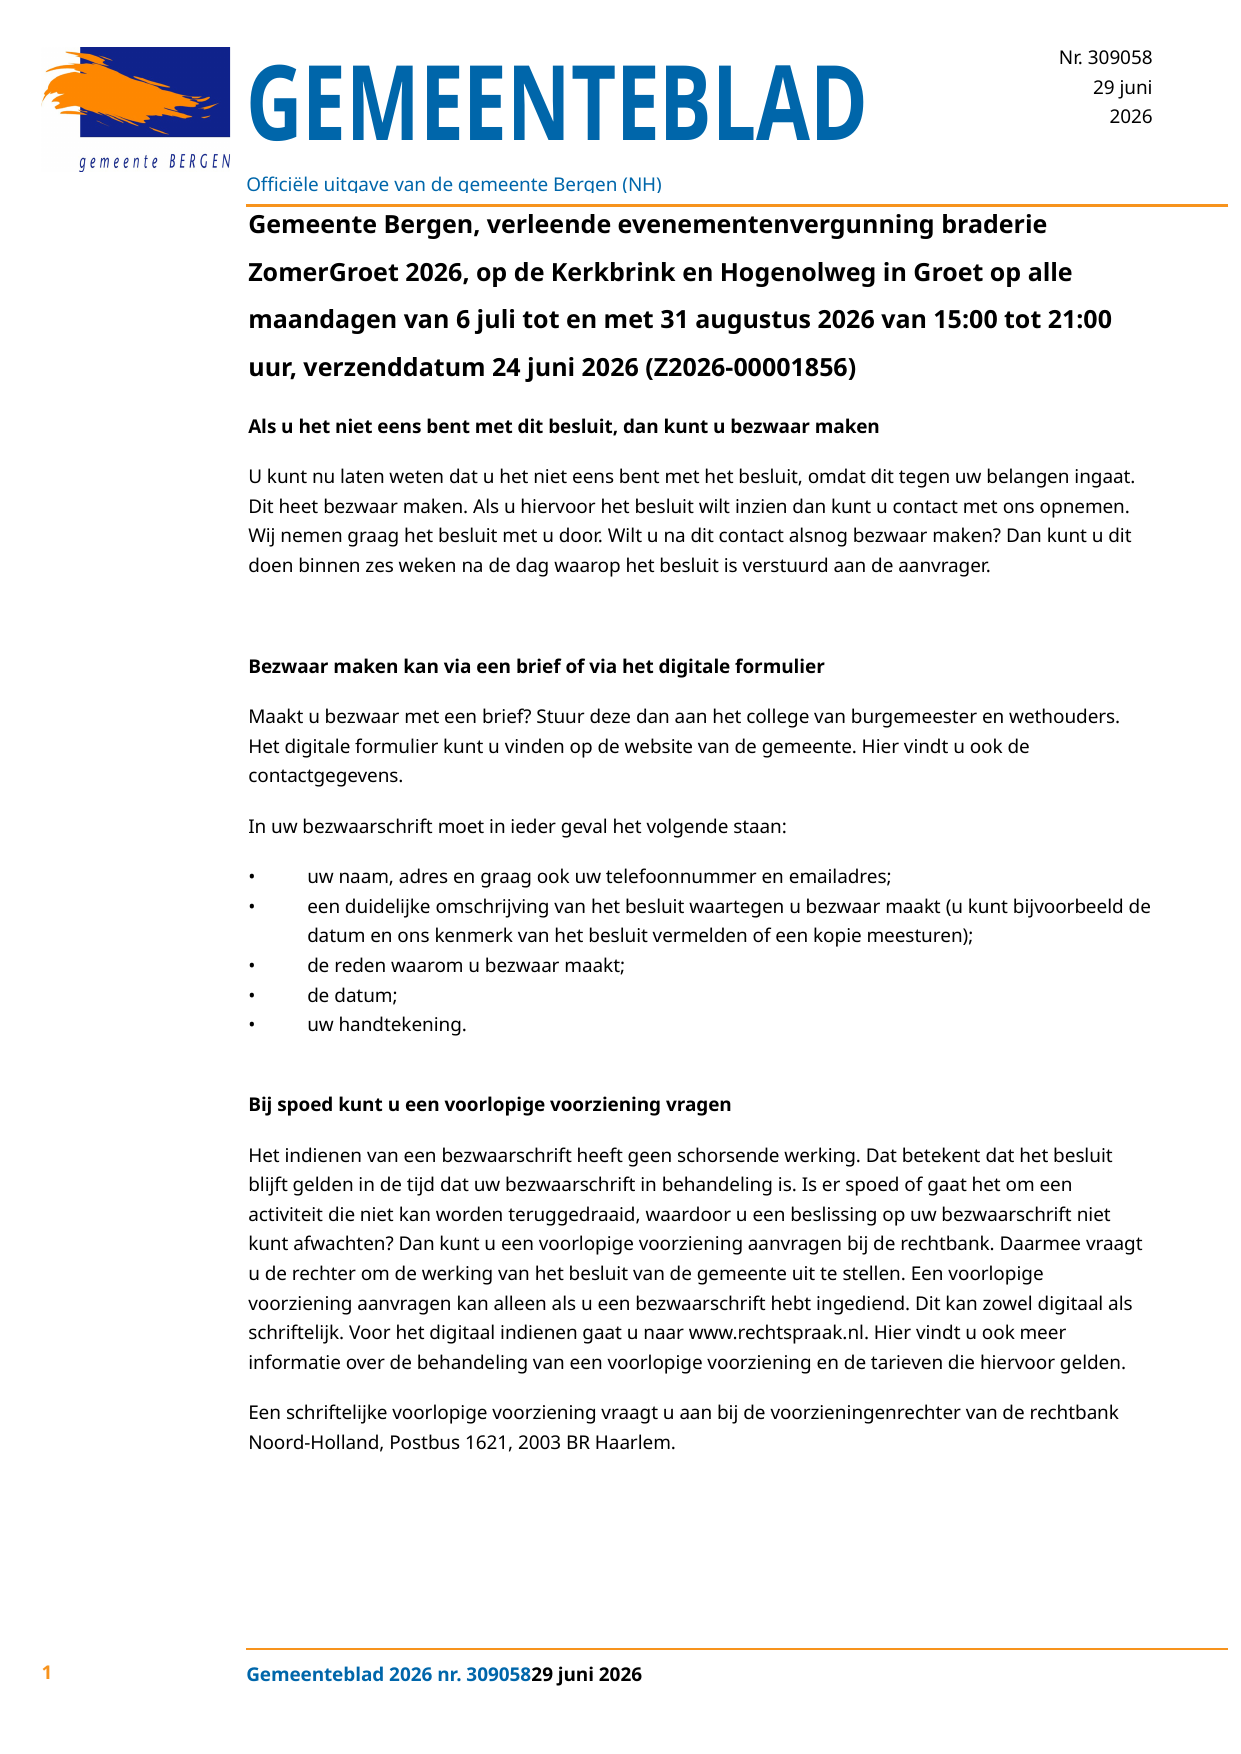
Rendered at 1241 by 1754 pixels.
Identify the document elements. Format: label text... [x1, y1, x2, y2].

text Maakt u bezwaar met een brief? Stuur deze dan aan het college van burgemeester en wethouders. Het digitale formulier kunt u vinden op de website van de gemeente. Hier vindt u ook de contactgegevens. [248, 703, 1152, 788]
list uw naam, adres en graag ook uw telefoonnummer en emailadres; [248, 863, 1152, 889]
text U kunt nu laten weten dat u het niet eens bent met het besluit, omdat dit tegen uw belangen ingaat. Dit heet bezwaar maken. Als u hiervoor het besluit wilt inzien dan kunt u contact met ons opnemen. Wij nemen graag het besluit met u door. Wilt u na dit contact alsnog bezwaar maken? Dan kunt u dit doen binnen zes weken na de dag waarop het besluit is verstuurd aan de aanvrager. [248, 463, 1152, 578]
picture [41, 47, 231, 172]
text Bij spoed kunt u een voorlopige voorziening vragen [248, 1091, 1152, 1117]
text Bezwaar maken kan via een brief of via het digitale formulier [248, 653, 1152, 679]
list een duidelijke omschrijving van het besluit waartegen u bezwaar maakt (u kunt bijvoorbeeld de datum en ons kenmerk van het besluit vermelden of een kopie meesturen); [248, 893, 1152, 948]
list de reden waarom u bezwaar maakt; [248, 952, 1152, 978]
text Een schriftelijke voorlopige voorziening vraagt u aan bij de voorzieningenrechter van de rechtbank Noord-Holland, Postbus 1621, 2003 BR Haarlem. [248, 1399, 1152, 1455]
text Het indienen van een bezwaarschrift heeft geen schorsende werking. Dat betekent dat het besluit blijft gelden in de tijd dat uw bezwaarschrift in behandeling is. Is er spoed of gaat het om een activiteit die niet kan worden teruggedraaid, waardoor u een beslissing op uw bezwaarschrift niet kunt afwachten? Dan kunt u een voorlopige voorziening aanvragen bij de rechtbank. Daarmee vraagt u de rechter om de werking van het besluit van de gemeente uit te stellen. Een voorlopige voorziening aanvragen kan alleen als u een bezwaarschrift hebt ingediend. Dit kan zowel digitaal als schriftelijk. Voor het digitaal indienen gaat u naar www.rechtspraak.nl. Hier vindt u ook meer informatie over de behandeling van een voorlopige voorziening en de tarieven die hiervoor gelden. [248, 1142, 1152, 1375]
text Gemeente Bergen, verleende evenementenvergunning braderie ZomerGroet 2026, op de Kerkbrink en Hogenolweg in Groet op alle maandagen van 6 juli tot en met 31 augustus 2026 van 15:00 tot 21:00 uur, verzenddatum 24 juni 2026 (Z2026-00001856) [248, 207, 1152, 384]
list uw handtekening. [248, 1011, 1152, 1037]
list de datum; [248, 982, 1152, 1008]
text Als u het niet eens bent met dit besluit, dan kunt u bezwaar maken [248, 413, 1152, 439]
text In uw bezwaarschrift moet in ieder geval het volgende staan: [248, 813, 1152, 839]
